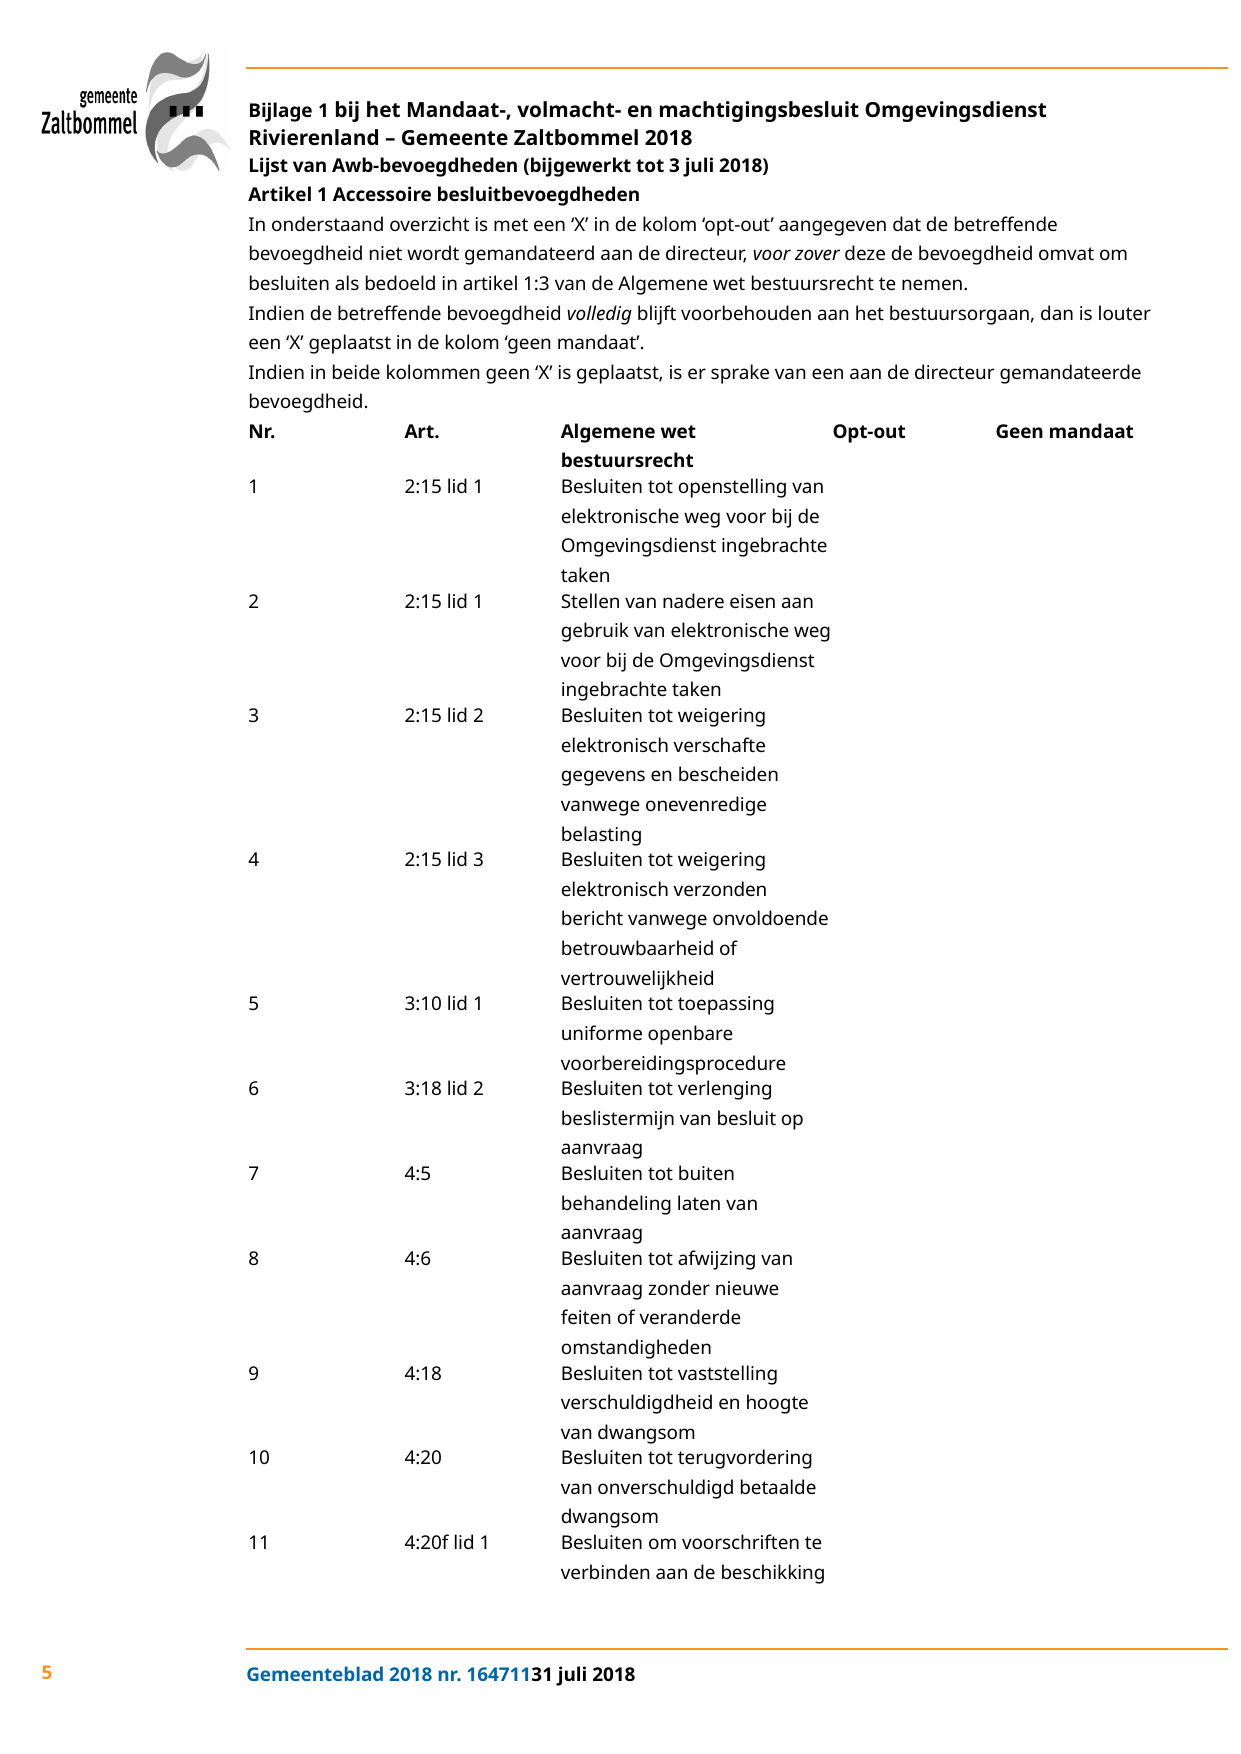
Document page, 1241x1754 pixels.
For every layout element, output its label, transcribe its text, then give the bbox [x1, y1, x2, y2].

table_cell Besluiten tot terugvordering van onverschuldigd betaalde dwangsom [561, 1445, 832, 1529]
table_cell 8 [248, 1245, 404, 1360]
table_cell [832, 1530, 995, 1585]
table_cell [832, 1245, 995, 1360]
table_cell [832, 703, 995, 846]
table_cell 2 [248, 588, 404, 702]
table_cell 4:20f lid 1 [404, 1530, 561, 1585]
table_cell 3 [248, 703, 404, 846]
table_cell 4:6 [404, 1245, 561, 1360]
table_cell Besluiten tot verlenging beslistermijn van besluit op aanvraag [561, 1075, 832, 1160]
text Lijst van Awb-bevoegdheden (bijgewerkt tot 3 juli 2018) [248, 152, 1152, 177]
table_cell [832, 474, 995, 588]
table_cell 6 [248, 1075, 404, 1160]
table_cell Stellen van nadere eisen aan gebruik van elektronische weg voor bij de Omgevingsdienst ingebrachte taken [561, 588, 832, 702]
table_cell 1 [248, 474, 404, 588]
table_cell 10 [248, 1445, 404, 1529]
table_cell [995, 1530, 1152, 1585]
text Indien de betreffende bevoegdheid volledig blijft voorbehouden aan het bestuursorgaan, dan is louter een ‘X’ geplaatst in de kolom ‘geen mandaat’. [248, 300, 1152, 355]
table_cell [832, 1445, 995, 1529]
table_cell 3:10 lid 1 [404, 991, 561, 1075]
table_cell 4:20 [404, 1445, 561, 1529]
text Artikel 1 Accessoire besluitbevoegdheden [248, 181, 1152, 207]
table_cell Besluiten tot toepassing uniforme openbare voorbereidingsprocedure [561, 991, 832, 1075]
table_cell 2:15 lid 2 [404, 703, 561, 846]
table_cell 2:15 lid 1 [404, 474, 561, 588]
table_cell 11 [248, 1530, 404, 1585]
table_cell 2:15 lid 1 [404, 588, 561, 702]
table_cell [995, 1360, 1152, 1444]
table_cell Besluiten tot weigering elektronisch verzonden bericht vanwege onvoldoende betrouwbaarheid of vertrouwelijkheid [561, 846, 832, 991]
table_cell [832, 1360, 995, 1444]
text In onderstaand overzicht is met een ‘X’ in de kolom ‘opt-out’ aangegeven dat de betreffende bevoegdheid niet wordt gemandateerd aan de directeur, voor zover deze de bevoegdheid omvat om besluiten als bedoeld in artikel 1:3 van de Algemene wet bestuursrecht te nemen. [248, 211, 1152, 296]
table_header Geen mandaat [995, 418, 1152, 473]
table_header Nr. [248, 418, 404, 473]
table_cell [995, 1445, 1152, 1529]
table_cell 7 [248, 1160, 404, 1245]
table_cell [995, 588, 1152, 702]
text Bijlage 1 bij het Mandaat-, volmacht- en machtigingsbesluit Omgevingsdienst Rivierenland – Gemeente Zaltbommel 2018 [248, 95, 1152, 152]
table_header Art. [404, 418, 561, 473]
table_cell Besluiten tot weigering elektronisch verschafte gegevens en bescheiden vanwege onevenredige belasting [561, 703, 832, 846]
table_cell 9 [248, 1360, 404, 1444]
table_cell [995, 846, 1152, 991]
table_header Opt-out [832, 418, 995, 473]
table_header Algemene wet bestuursrecht [561, 418, 832, 473]
table_cell [832, 1075, 995, 1160]
table_cell [995, 1245, 1152, 1360]
table_cell 4:18 [404, 1360, 561, 1444]
table_cell [832, 846, 995, 991]
table_cell 4 [248, 846, 404, 991]
table_cell [995, 1075, 1152, 1160]
table_cell 3:18 lid 2 [404, 1075, 561, 1160]
table_cell [995, 703, 1152, 846]
table_cell [832, 1160, 995, 1245]
table_cell [995, 474, 1152, 588]
table_cell [995, 1160, 1152, 1245]
table_cell [832, 588, 995, 702]
table_cell [832, 991, 995, 1075]
table_cell [995, 991, 1152, 1075]
table_cell Besluiten tot afwijzing van aanvraag zonder nieuwe feiten of veranderde omstandigheden [561, 1245, 832, 1360]
table_cell 4:5 [404, 1160, 561, 1245]
table_cell 2:15 lid 3 [404, 846, 561, 991]
table_cell Besluiten tot openstelling van elektronische weg voor bij de Omgevingsdienst ingebrachte taken [561, 474, 832, 588]
text Indien in beide kolommen geen ‘X’ is geplaatst, is er sprake van een aan de directeur gemandateerde bevoegdheid. [248, 359, 1152, 414]
table_cell Besluiten tot vaststelling verschuldigdheid en hoogte van dwangsom [561, 1360, 832, 1444]
table_cell Besluiten tot buiten behandeling laten van aanvraag [561, 1160, 832, 1245]
table_cell Besluiten om voorschriften te verbinden aan de beschikking [561, 1530, 832, 1585]
picture [41, 47, 231, 172]
table_cell 5 [248, 991, 404, 1075]
